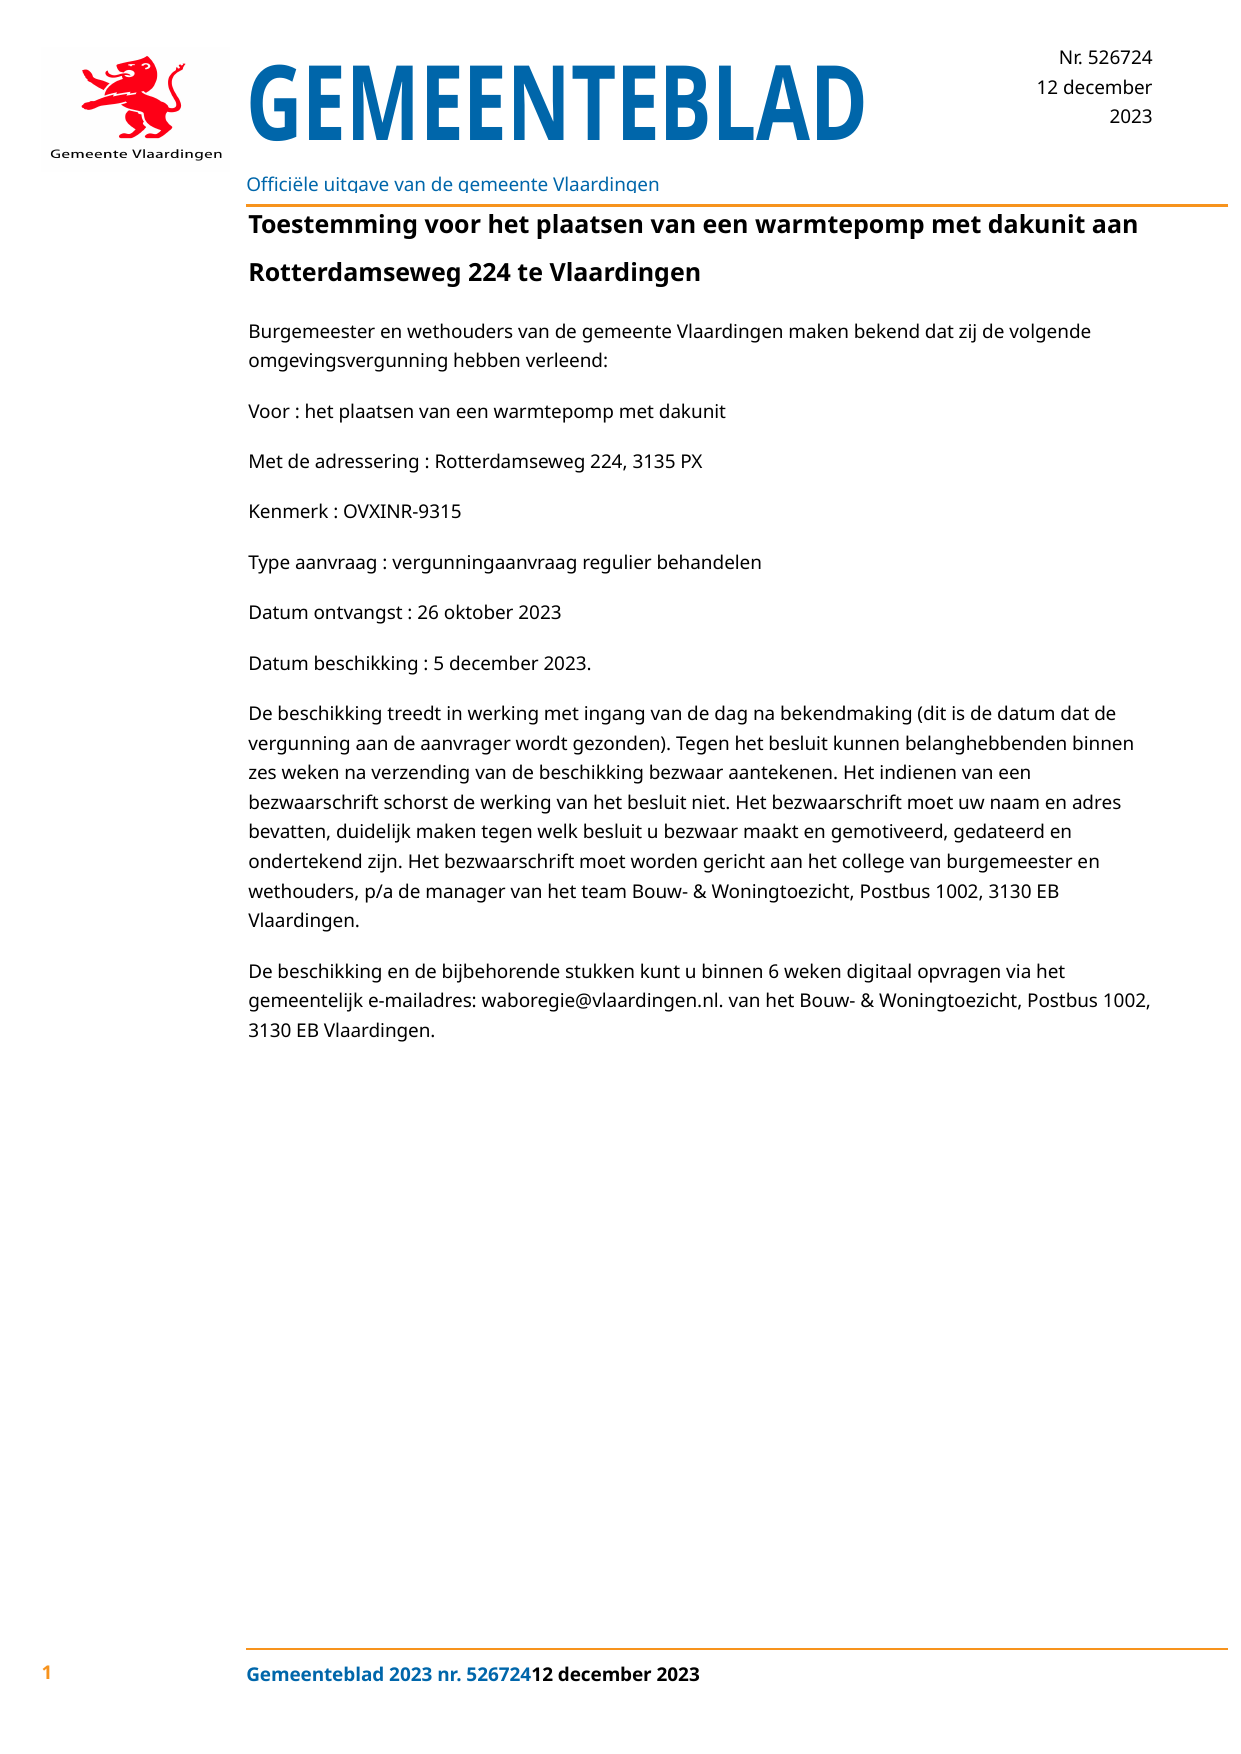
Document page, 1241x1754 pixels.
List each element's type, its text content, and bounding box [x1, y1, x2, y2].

text Datum ontvangst : 26 oktober 2023 [248, 599, 1152, 625]
text Datum beschikking : 5 december 2023. [248, 650, 1152, 676]
text Met de adressering : Rotterdamseweg 224, 3135 PX [248, 448, 1152, 474]
text Burgemeester en wethouders van de gemeente Vlaardingen maken bekend dat zij de volgende omgevingsvergunning hebben verleend: [248, 318, 1152, 373]
picture [41, 47, 231, 172]
text Toestemming voor het plaatsen van een warmtepomp met dakunit aan Rotterdamseweg 224 te Vlaardingen [248, 207, 1152, 288]
text Voor : het plaatsen van een warmtepomp met dakunit [248, 398, 1152, 424]
text De beschikking treedt in werking met ingang van de dag na bekendmaking (dit is de datum dat de vergunning aan de aanvrager wordt gezonden). Tegen het besluit kunnen belanghebbenden binnen zes weken na verzending van de beschikking bezwaar aantekenen. Het indienen van een bezwaarschrift schorst de werking van het besluit niet. Het bezwaarschrift moet uw naam en adres bevatten, duidelijk maken tegen welk besluit u bezwaar maakt en gemotiveerd, gedateerd en ondertekend zijn. Het bezwaarschrift moet worden gericht aan het college van burgemeester en wethouders, p/a de manager van het team Bouw- & Woningtoezicht, Postbus 1002, 3130 EB Vlaardingen. [248, 700, 1152, 933]
text Type aanvraag : vergunningaanvraag regulier behandelen [248, 549, 1152, 575]
text De beschikking en de bijbehorende stukken kunt u binnen 6 weken digitaal opvragen via het gemeentelijk e-mailadres: waboregie@vlaardingen.nl. van het Bouw- & Woningtoezicht, Postbus 1002, 3130 EB Vlaardingen. [248, 958, 1152, 1043]
text Kenmerk : OVXINR-9315 [248, 499, 1152, 524]
